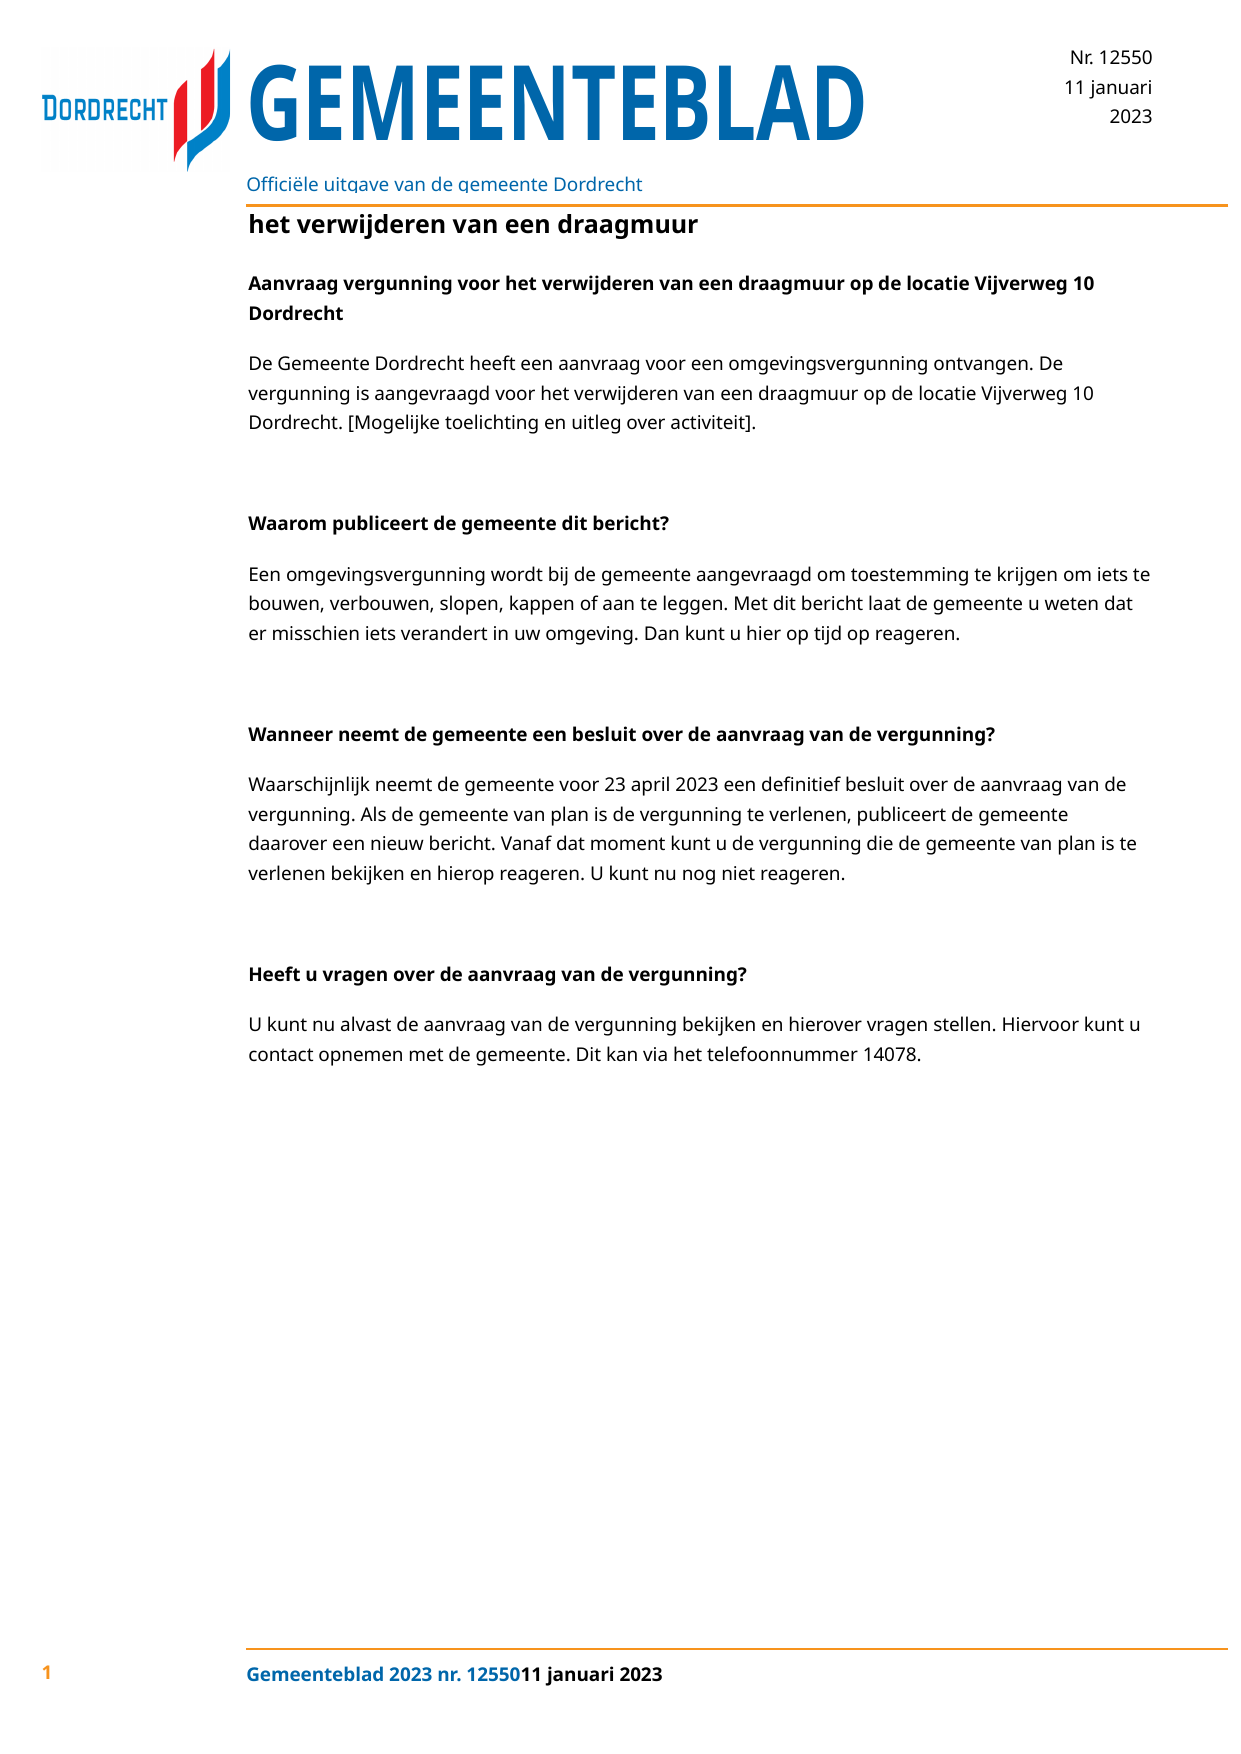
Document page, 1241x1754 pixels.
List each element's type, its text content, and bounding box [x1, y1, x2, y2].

text Wanneer neemt de gemeente een besluit over de aanvraag van de vergunning? [248, 721, 1152, 746]
text Aanvraag vergunning voor het verwijderen van een draagmuur op de locatie Vijverweg 10 Dordrecht [248, 270, 1152, 326]
picture [41, 47, 231, 172]
text Waarschijnlijk neemt de gemeente voor 23 april 2023 een definitief besluit over de aanvraag van de vergunning. Als de gemeente van plan is de vergunning te verlenen, publiceert de gemeente daarover een nieuw bericht. Vanaf dat moment kunt u de vergunning die de gemeente van plan is te verlenen bekijken en hierop reageren. U kunt nu nog niet reageren. [248, 771, 1152, 886]
text De Gemeente Dordrecht heeft een aanvraag voor een omgevingsvergunning ontvangen. De vergunning is aangevraagd voor het verwijderen van een draagmuur op de locatie Vijverweg 10 Dordrecht. [Mogelijke toelichting en uitleg over activiteit]. [248, 350, 1152, 435]
text het verwijderen van een draagmuur [248, 207, 1152, 241]
text Waarom publiceert de gemeente dit bericht? [248, 510, 1152, 536]
text Heeft u vragen over de aanvraag van de vergunning? [248, 961, 1152, 986]
text U kunt nu alvast de aanvraag van de vergunning bekijken en hierover vragen stellen. Hiervoor kunt u contact opnemen met de gemeente. Dit kan via het telefoonnummer 14078. [248, 1011, 1152, 1066]
text Een omgevingsvergunning wordt bij de gemeente aangevraagd om toestemming te krijgen om iets te bouwen, verbouwen, slopen, kappen of aan te leggen. Met dit bericht laat de gemeente u weten dat er misschien iets verandert in uw omgeving. Dan kunt u hier op tijd op reageren. [248, 561, 1152, 646]
